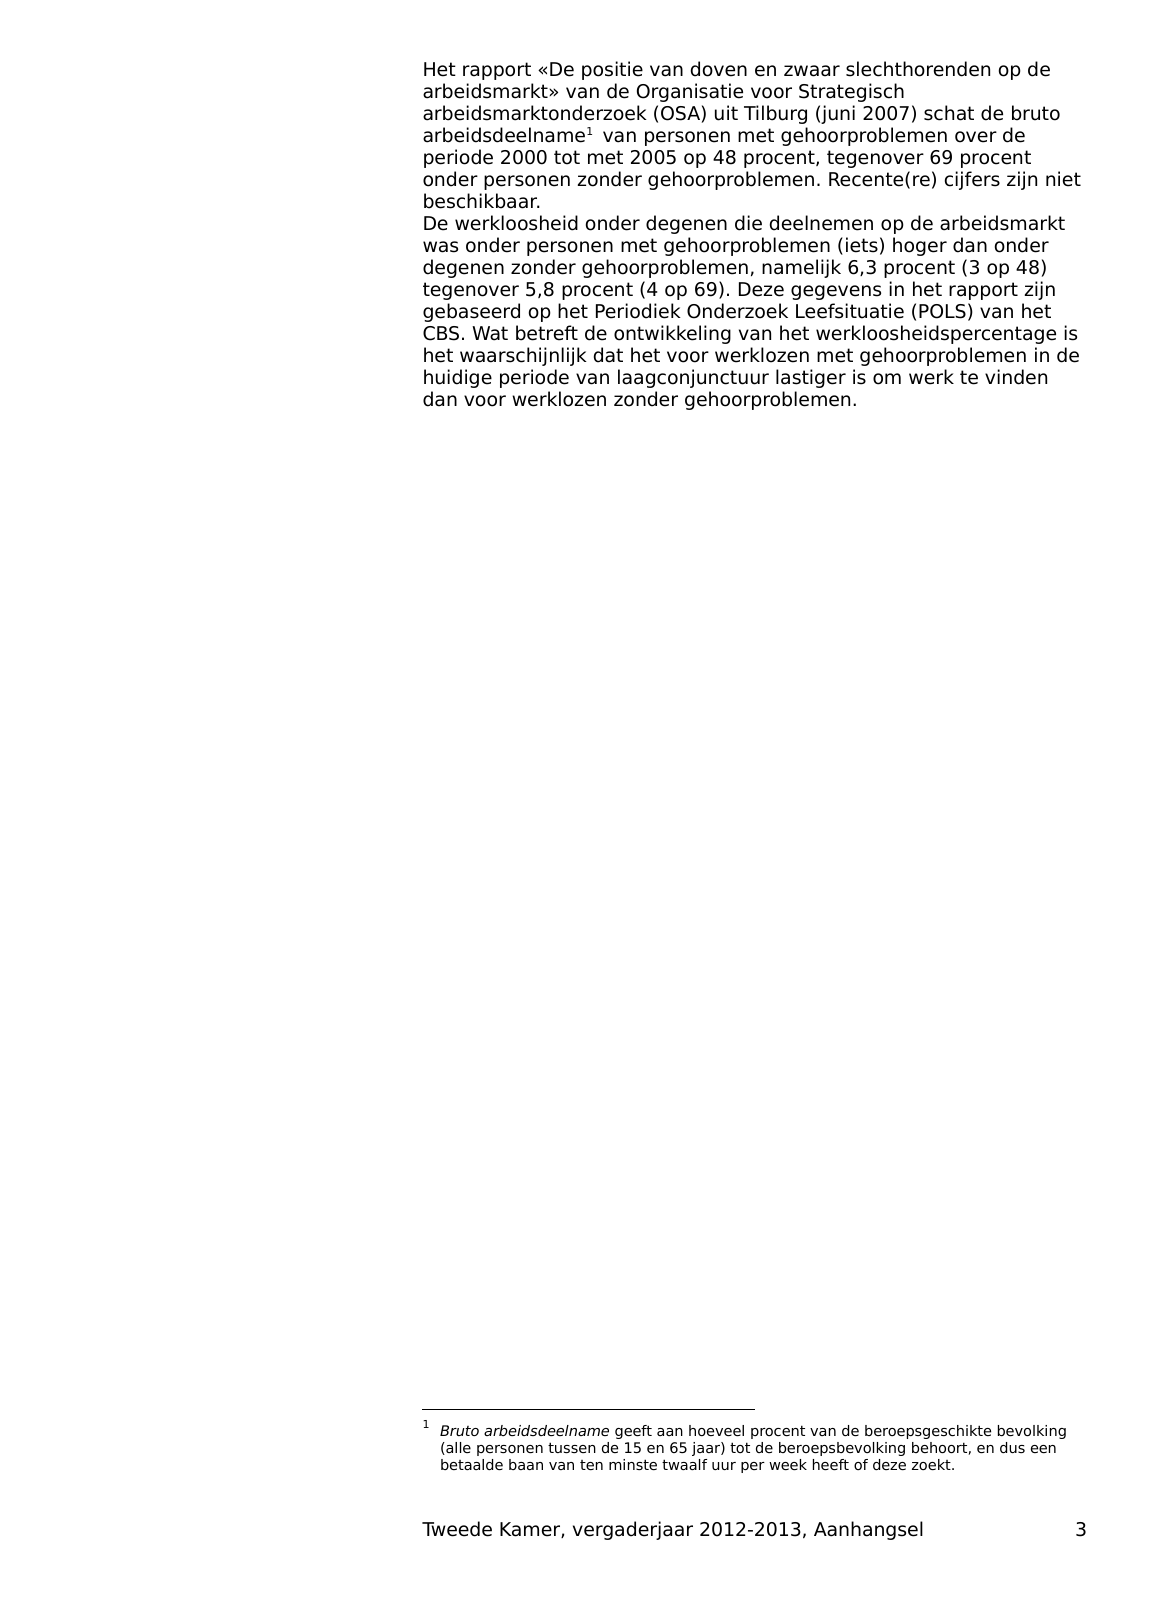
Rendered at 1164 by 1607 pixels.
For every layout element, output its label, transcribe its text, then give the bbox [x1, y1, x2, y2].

text De werkloosheid onder degenen die deelnemen op de arbeidsmarkt was onder personen met gehoorproblemen (iets) hoger dan onder degenen zonder gehoorproblemen, namelijk 6,3 procent (3 op 48) tegenover 5,8 procent (4 op 69). Deze gegevens in het rapport zijn gebaseerd op het Periodiek Onderzoek Leefsituatie (POLS) van het CBS. Wat betreft de ontwikkeling van het werkloosheidspercentage is het waarschijnlijk dat het voor werklozen met gehoorproblemen in de huidige periode van laagconjunctuur lastiger is om werk te vinden dan voor werklozen zonder gehoorproblemen. [422, 213, 1087, 411]
text Het rapport «De positie van doven en zwaar slechthorenden op de arbeidsmarkt» van de Organisatie voor Strategisch arbeidsmarktonderzoek (OSA) uit Tilburg (juni 2007) schat de bruto arbeidsdeelname van personen met gehoorproblemen over de periode 2000 tot met 2005 op 48 procent, tegenover 69 procent onder personen zonder gehoorproblemen. Recente(re) cijfers zijn niet beschikbaar. [422, 59, 1087, 213]
text Bruto arbeidsdeelname geeft aan hoeveel procent van de beroepsgeschikte bevolking (alle personen tussen de 15 en 65 jaar) tot de beroepsbevolking behoort, en dus een betaalde baan van ten minste twaalf uur per week heeft of deze zoekt. [422, 1418, 1087, 1474]
